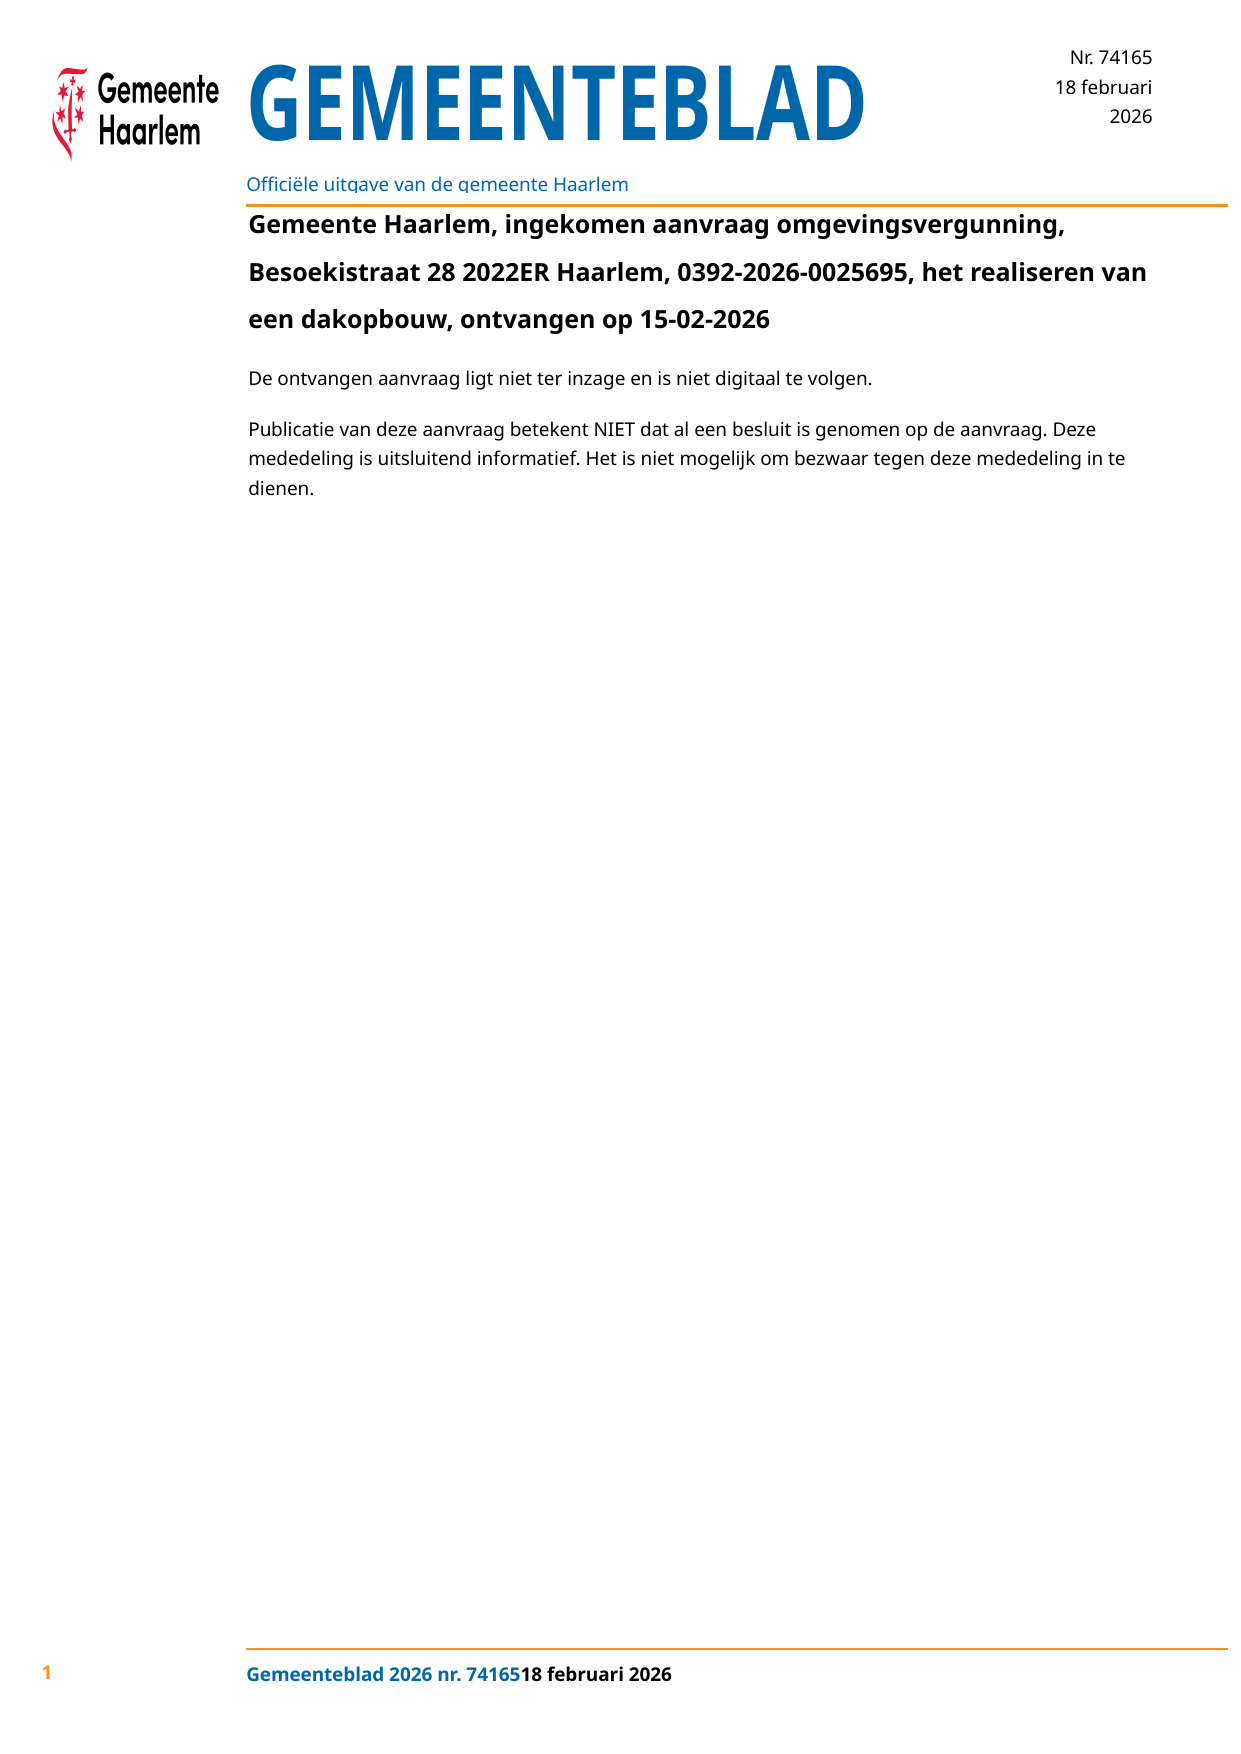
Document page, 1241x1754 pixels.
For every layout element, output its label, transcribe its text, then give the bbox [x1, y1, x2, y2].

text De ontvangen aanvraag ligt niet ter inzage en is niet digitaal te volgen. [248, 366, 1152, 391]
picture [41, 47, 231, 172]
text Publicatie van deze aanvraag betekent NIET dat al een besluit is genomen op de aanvraag. Deze mededeling is uitsluitend informatief. Het is niet mogelijk om bezwaar tegen deze mededeling in te dienen. [248, 416, 1152, 501]
text Gemeente Haarlem, ingekomen aanvraag omgevingsvergunning, Besoekistraat 28 2022ER Haarlem, 0392-2026-0025695, het realiseren van een dakopbouw, ontvangen op 15-02-2026 [248, 207, 1152, 336]
